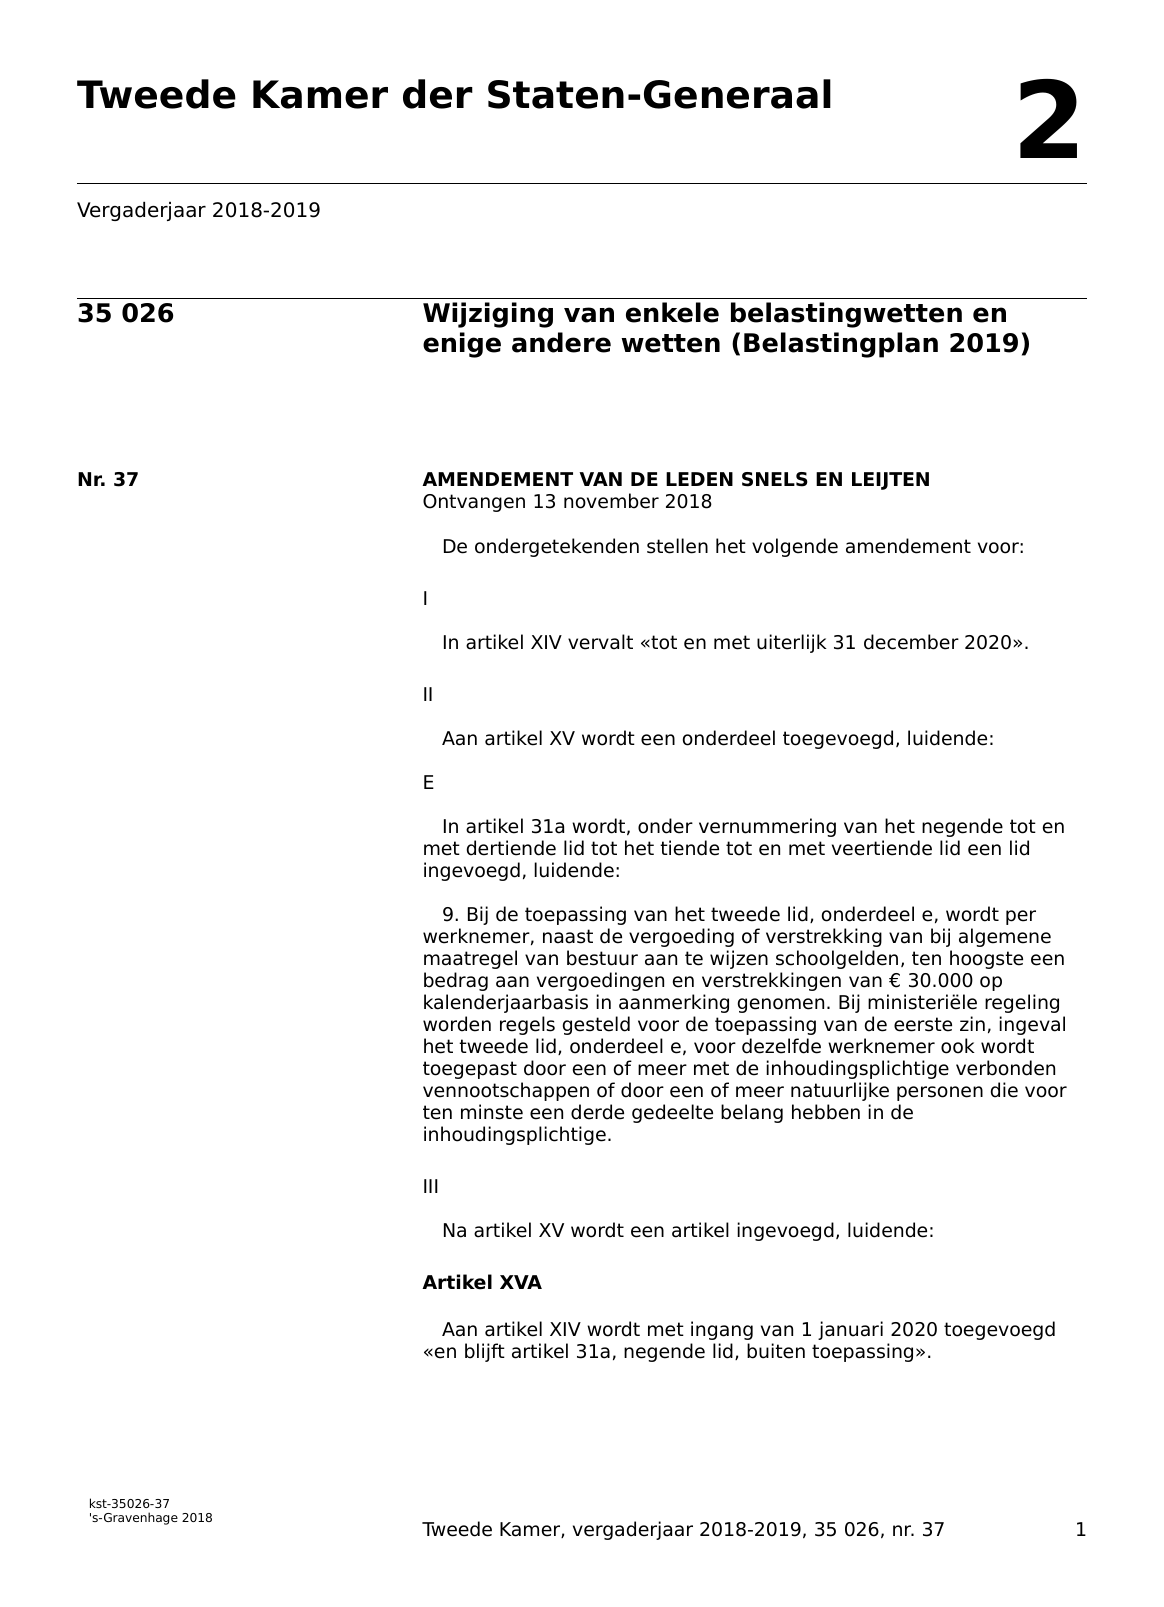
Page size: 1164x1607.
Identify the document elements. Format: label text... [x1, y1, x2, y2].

subtitle 35 026 Wijziging van enkele belastingwetten en enige andere wetten (Belastingplan 2019) [77, 299, 1087, 358]
text De ondergetekenden stellen het volgende amendement voor: [422, 536, 1087, 557]
table_header Tweede Kamer der Staten-Generaal [77, 59, 886, 183]
subtitle Nr. 37 AMENDEMENT VAN DE LEDEN SNELS EN LEIJTEN [77, 469, 1087, 491]
table_cell Vergaderjaar 2018-2019 [77, 184, 1087, 298]
subtitle Artikel XVA [422, 1272, 1087, 1294]
text Aan artikel XIV wordt met ingang van 1 januari 2020 toegevoegd «en blijft artikel 31a, negende lid, buiten toepassing». [422, 1319, 1087, 1363]
text E [422, 772, 1087, 794]
text 9. Bij de toepassing van het tweede lid, onderdeel e, wordt per werknemer, naast de vergoeding of verstrekking van bij algemene maatregel van bestuur aan te wijzen schoolgelden, ten hoogste een bedrag aan vergoedingen en verstrekkingen van € 30.000 op kalenderjaarbasis in aanmerking genomen. Bij ministeriële regeling worden regels gesteld voor de toepassing van de eerste zin, ingeval het tweede lid, onderdeel e, voor dezelfde werknemer ook wordt toegepast door een of meer met de inhoudingsplichtige verbonden vennootschappen of door een of meer natuurlijke personen die voor ten minste een derde gedeelte belang hebben in de inhoudingsplichtige. [422, 904, 1087, 1146]
text Na artikel XV wordt een artikel ingevoegd, luidende: [422, 1220, 1087, 1242]
text Ontvangen 13 november 2018 [422, 491, 1087, 513]
table_header 2 [886, 59, 1087, 183]
subtitle I [422, 587, 1087, 609]
text In artikel 31a wordt, onder vernummering van het negende tot en met dertiende lid tot het tiende tot en met veertiende lid een lid ingevoegd, luidende: [422, 816, 1087, 882]
text Aan artikel XV wordt een onderdeel toegevoegd, luidende: [422, 728, 1087, 750]
subtitle II [422, 684, 1087, 706]
text In artikel XIV vervalt «tot en met uiterlijk 31 december 2020». [422, 632, 1087, 654]
text kst-35026-37 [88, 1497, 323, 1511]
text 's-Gravenhage 2018 [88, 1511, 323, 1525]
subtitle III [422, 1176, 1087, 1198]
